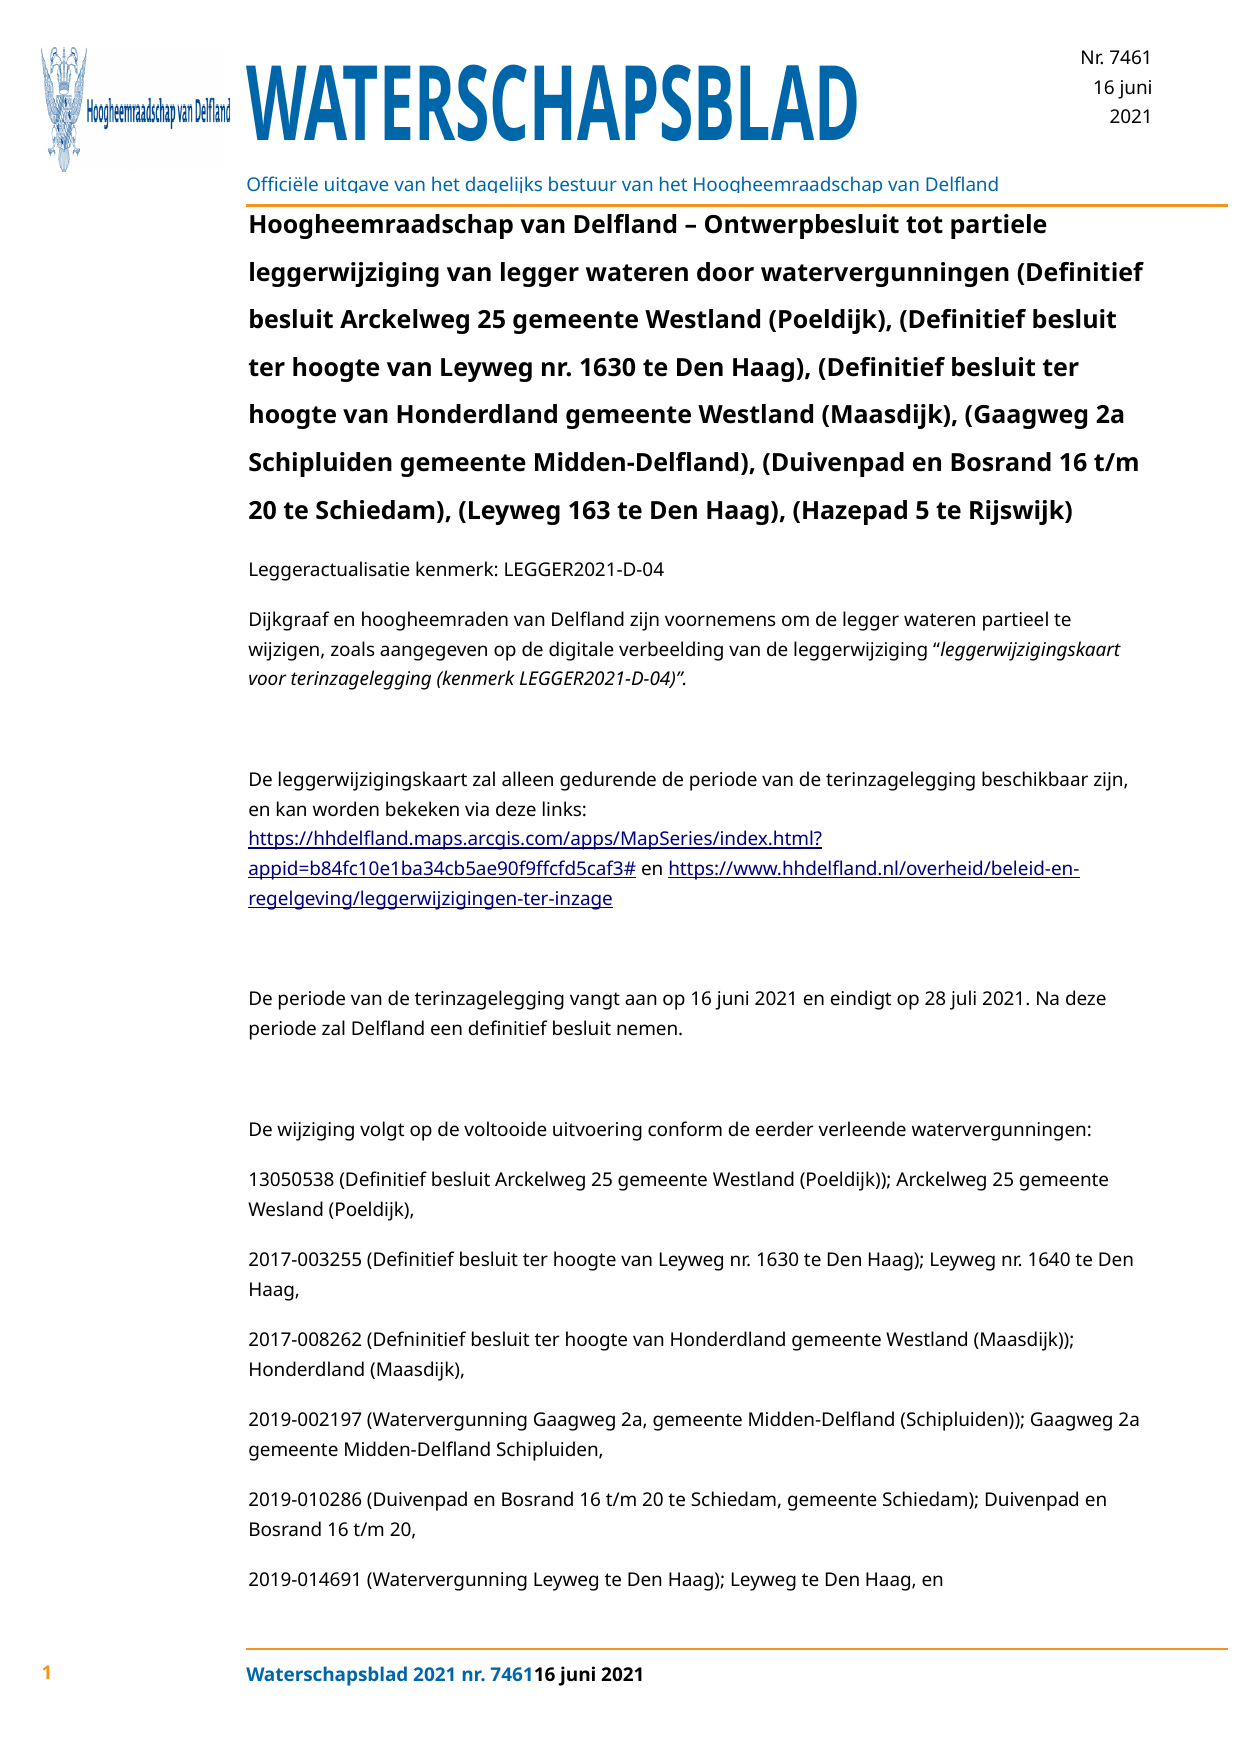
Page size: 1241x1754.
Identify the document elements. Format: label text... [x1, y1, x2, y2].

text Leggeractualisatie kenmerk: LEGGER2021-D-04 [248, 556, 1152, 582]
text 2017-003255 (Definitief besluit ter hoogte van Leyweg nr. 1630 te Den Haag); Leyweg nr. 1640 te Den Haag, [248, 1246, 1152, 1302]
text De leggerwijzigingskaart zal alleen gedurende de periode van de terinzagelegging beschikbaar zijn, en kan worden bekeken via deze links: https://hhdelfland.maps.arcgis.com/apps/MapSeries/index.html?appid=b84fc10e1ba34cb5ae90f9ffcfd5caf3# en https://www.hhdelfland.nl/overheid/beleid-en-regelgeving/leggerwijzigingen-ter-inzage [248, 766, 1152, 910]
picture [41, 47, 231, 172]
text 2017-008262 (Defninitief besluit ter hoogte van Honderdland gemeente Westland (Maasdijk)); Honderdland (Maasdijk), [248, 1326, 1152, 1382]
text 2019-002197 (Watervergunning Gaagweg 2a, gemeente Midden-Delfland (Schipluiden)); Gaagweg 2a gemeente Midden-Delfland Schipluiden, [248, 1406, 1152, 1462]
text 2019-010286 (Duivenpad en Bosrand 16 t/m 20 te Schiedam, gemeente Schiedam); Duivenpad en Bosrand 16 t/m 20, [248, 1486, 1152, 1542]
text 13050538 (Definitief besluit Arckelweg 25 gemeente Westland (Poeldijk)); Arckelweg 25 gemeente Wesland (Poeldijk), [248, 1166, 1152, 1222]
text De periode van de terinzagelegging vangt aan op 16 juni 2021 en eindigt op 28 juli 2021. Na deze periode zal Delfland een definitief besluit nemen. [248, 986, 1152, 1041]
text Dijkgraaf en hoogheemraden van Delfland zijn voornemens om de legger wateren partieel te wijzigen, zoals aangegeven op de digitale verbeelding van de leggerwijziging “leggerwijzigingskaart voor terinzagelegging (kenmerk LEGGER2021-D-04)”. [248, 606, 1152, 691]
text De wijziging volgt op de voltooide uitvoering conform de eerder verleende watervergunningen: [248, 1116, 1152, 1142]
text Hoogheemraadschap van Delfland – Ontwerpbesluit tot partiele leggerwijziging van legger wateren door watervergunningen (Definitief besluit Arckelweg 25 gemeente Westland (Poeldijk), (Definitief besluit ter hoogte van Leyweg nr. 1630 te Den Haag), (Definitief besluit ter hoogte van Honderdland gemeente Westland (Maasdijk), (Gaagweg 2a Schipluiden gemeente Midden-Delfland), (Duivenpad en Bosrand 16 t/m 20 te Schiedam), (Leyweg 163 te Den Haag), (Hazepad 5 te Rijswijk) [248, 207, 1152, 526]
text 2019-014691 (Watervergunning Leyweg te Den Haag); Leyweg te Den Haag, en [248, 1566, 1152, 1592]
